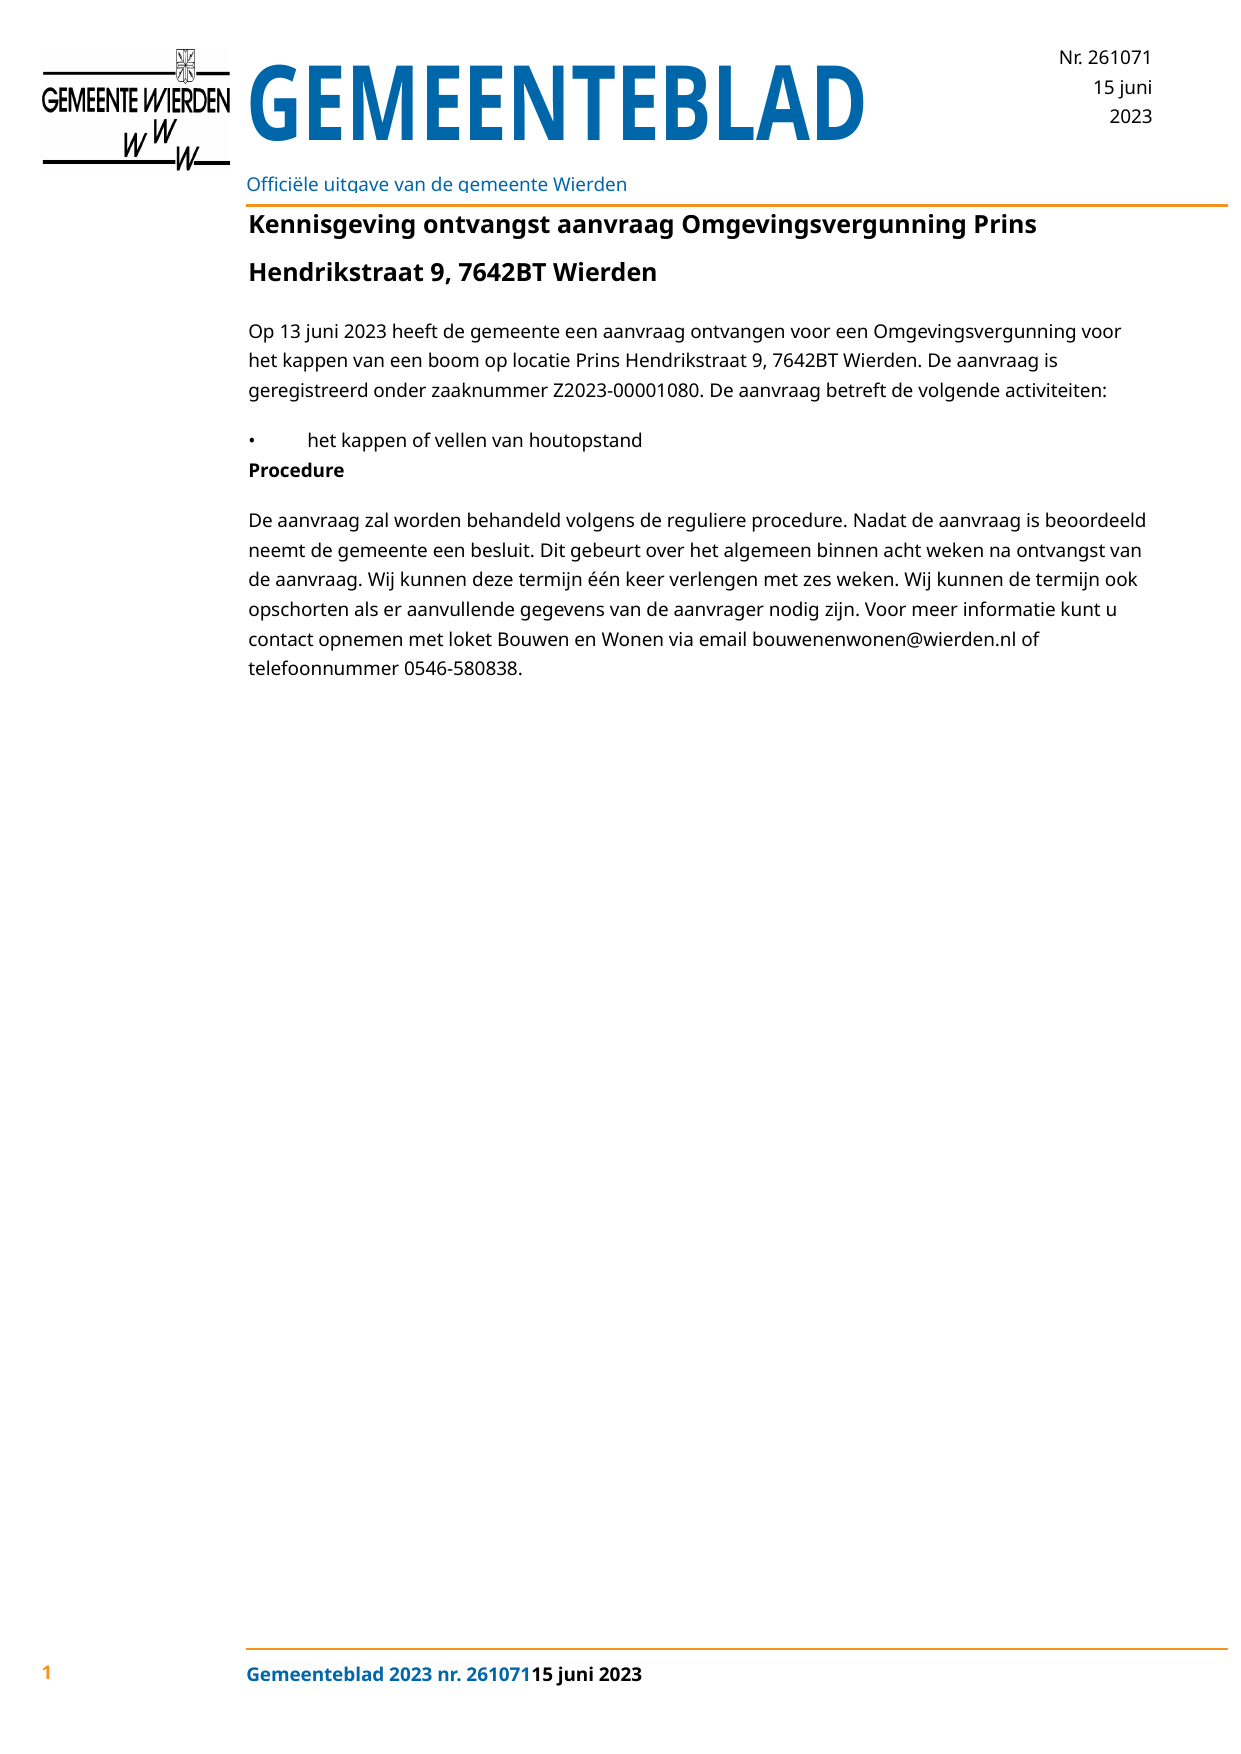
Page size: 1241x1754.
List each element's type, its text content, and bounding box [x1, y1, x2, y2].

text De aanvraag zal worden behandeld volgens de reguliere procedure. Nadat de aanvraag is beoordeeld neemt de gemeente een besluit. Dit gebeurt over het algemeen binnen acht weken na ontvangst van de aanvraag. Wij kunnen deze termijn één keer verlengen met zes weken. Wij kunnen de termijn ook opschorten als er aanvullende gegevens van de aanvrager nodig zijn. Voor meer informatie kunt u contact opnemen met loket Bouwen en Wonen via email bouwenenwonen@wierden.nl of telefoonnummer 0546-580838. [248, 507, 1152, 681]
list het kappen of vellen van houtopstand [248, 427, 1152, 453]
text Kennisgeving ontvangst aanvraag Omgevingsvergunning Prins Hendrikstraat 9, 7642BT Wierden [248, 207, 1152, 288]
text Procedure [248, 457, 1152, 483]
picture [41, 47, 231, 172]
text Op 13 juni 2023 heeft de gemeente een aanvraag ontvangen voor een Omgevingsvergunning voor het kappen van een boom op locatie Prins Hendrikstraat 9, 7642BT Wierden. De aanvraag is geregistreerd onder zaaknummer Z2023-00001080. De aanvraag betreft de volgende activiteiten: [248, 318, 1152, 403]
